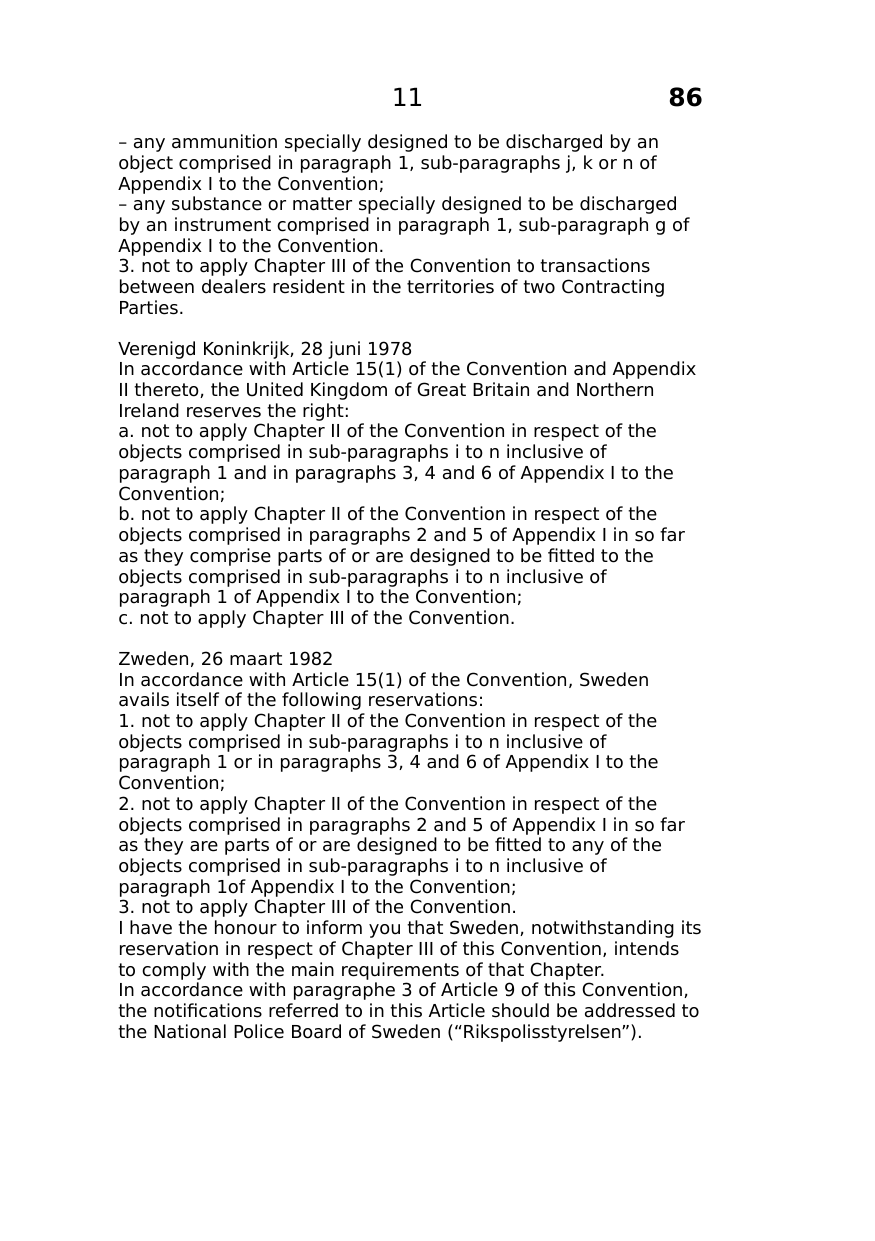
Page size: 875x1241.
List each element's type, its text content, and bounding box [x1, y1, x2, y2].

text Zweden, 26 maart 1982 [118, 649, 703, 669]
text In accordance with Article 15(1) of the Convention, Sweden avails itself of the following reservations: [118, 669, 703, 711]
text 1. not to apply Chapter II of the Convention in respect of the objects comprised in sub-paragraphs i to n inclusive of paragraph 1 or in paragraphs 3, 4 and 6 of Appendix I to the Convention; [118, 711, 703, 794]
text Verenigd Koninkrijk, 28 juni 1978 [118, 338, 703, 359]
text 3. not to apply Chapter III of the Convention to transactions between dealers resident in the territories of two Contracting Parties. [118, 256, 703, 318]
text a. not to apply Chapter II of the Convention in respect of the objects comprised in sub-paragraphs i to n inclusive of paragraph 1 and in paragraphs 3, 4 and 6 of Appendix I to the Convention; [118, 421, 703, 504]
text b. not to apply Chapter II of the Convention in respect of the objects comprised in paragraphs 2 and 5 of Appendix I in so far as they comprise parts of or are designed to be fitted to the objects comprised in sub-paragraphs i to n inclusive of paragraph 1 of Appendix I to the Convention; [118, 504, 703, 608]
text In accordance with paragraphe 3 of Article 9 of this Convention, the notifications referred to in this Article should be addressed to the National Police Board of Sweden (“Rikspolisstyrelsen”). [118, 980, 703, 1042]
text I have the honour to inform you that Sweden, notwithstanding its reservation in respect of Chapter III of this Convention, intends to comply with the main requirements of that Chapter. [118, 918, 703, 980]
text 3. not to apply Chapter III of the Convention. [118, 897, 703, 918]
text c. not to apply Chapter III of the Convention. [118, 608, 703, 629]
text 2. not to apply Chapter II of the Convention in respect of the objects comprised in paragraphs 2 and 5 of Appendix I in so far as they are parts of or are designed to be fitted to any of the objects comprised in sub-paragraphs i to n inclusive of paragraph 1of Appendix I to the Convention; [118, 794, 703, 897]
text – any ammunition specially designed to be discharged by an object comprised in paragraph 1, sub-paragraphs j, k or n of Appendix I to the Convention; [118, 132, 703, 194]
text In accordance with Article 15(1) of the Convention and Appendix II thereto, the United Kingdom of Great Britain and Northern Ireland reserves the right: [118, 359, 703, 421]
text – any substance or matter specially designed to be discharged by an instrument comprised in paragraph 1, sub-paragraph g of Appendix I to the Convention. [118, 194, 703, 256]
